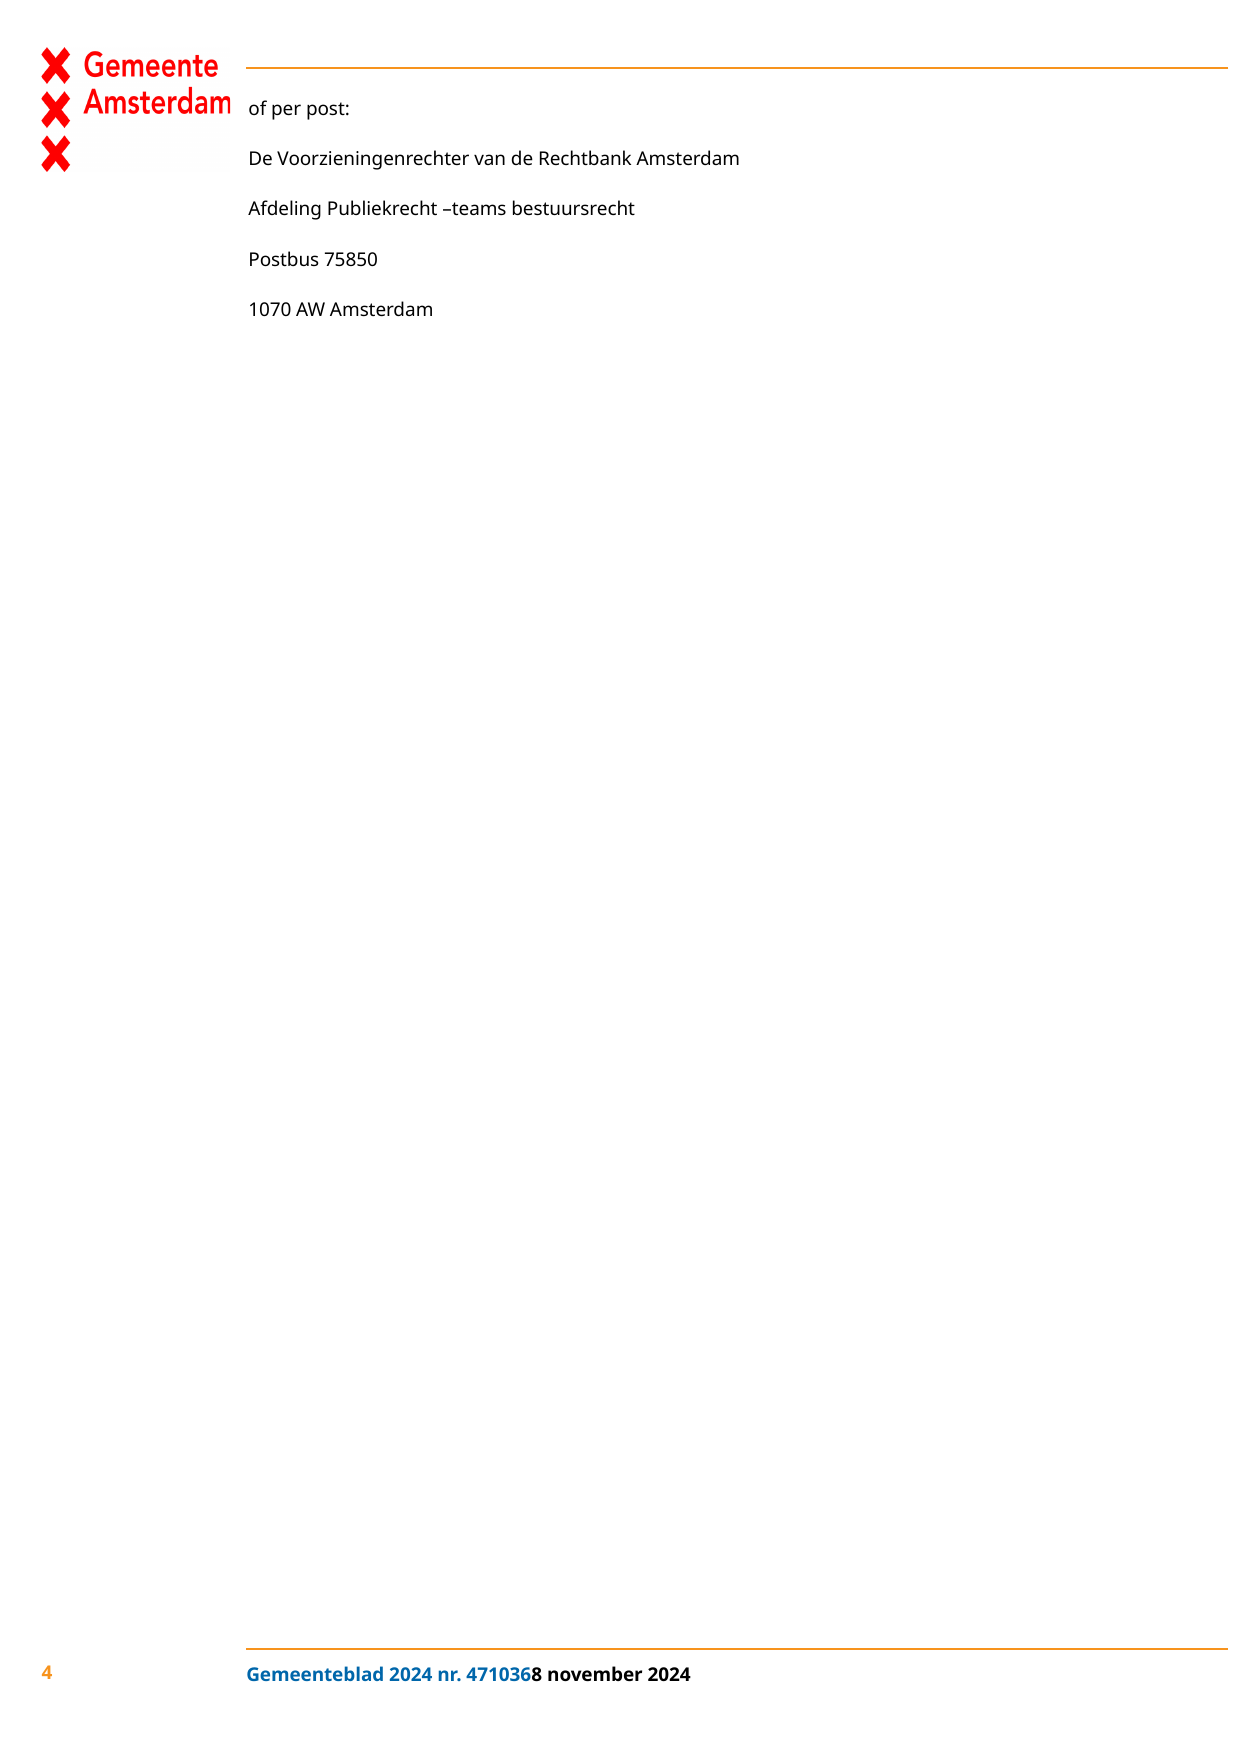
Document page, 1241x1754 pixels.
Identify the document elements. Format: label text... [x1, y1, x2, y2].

text 1070 AW Amsterdam [248, 296, 1152, 322]
text Afdeling Publiekrecht –teams bestuursrecht [248, 196, 1152, 221]
text De Voorzieningenrechter van de Rechtbank Amsterdam [248, 145, 1152, 171]
picture [41, 47, 231, 172]
text of per post: [248, 95, 1152, 121]
text Postbus 75850 [248, 246, 1152, 272]
